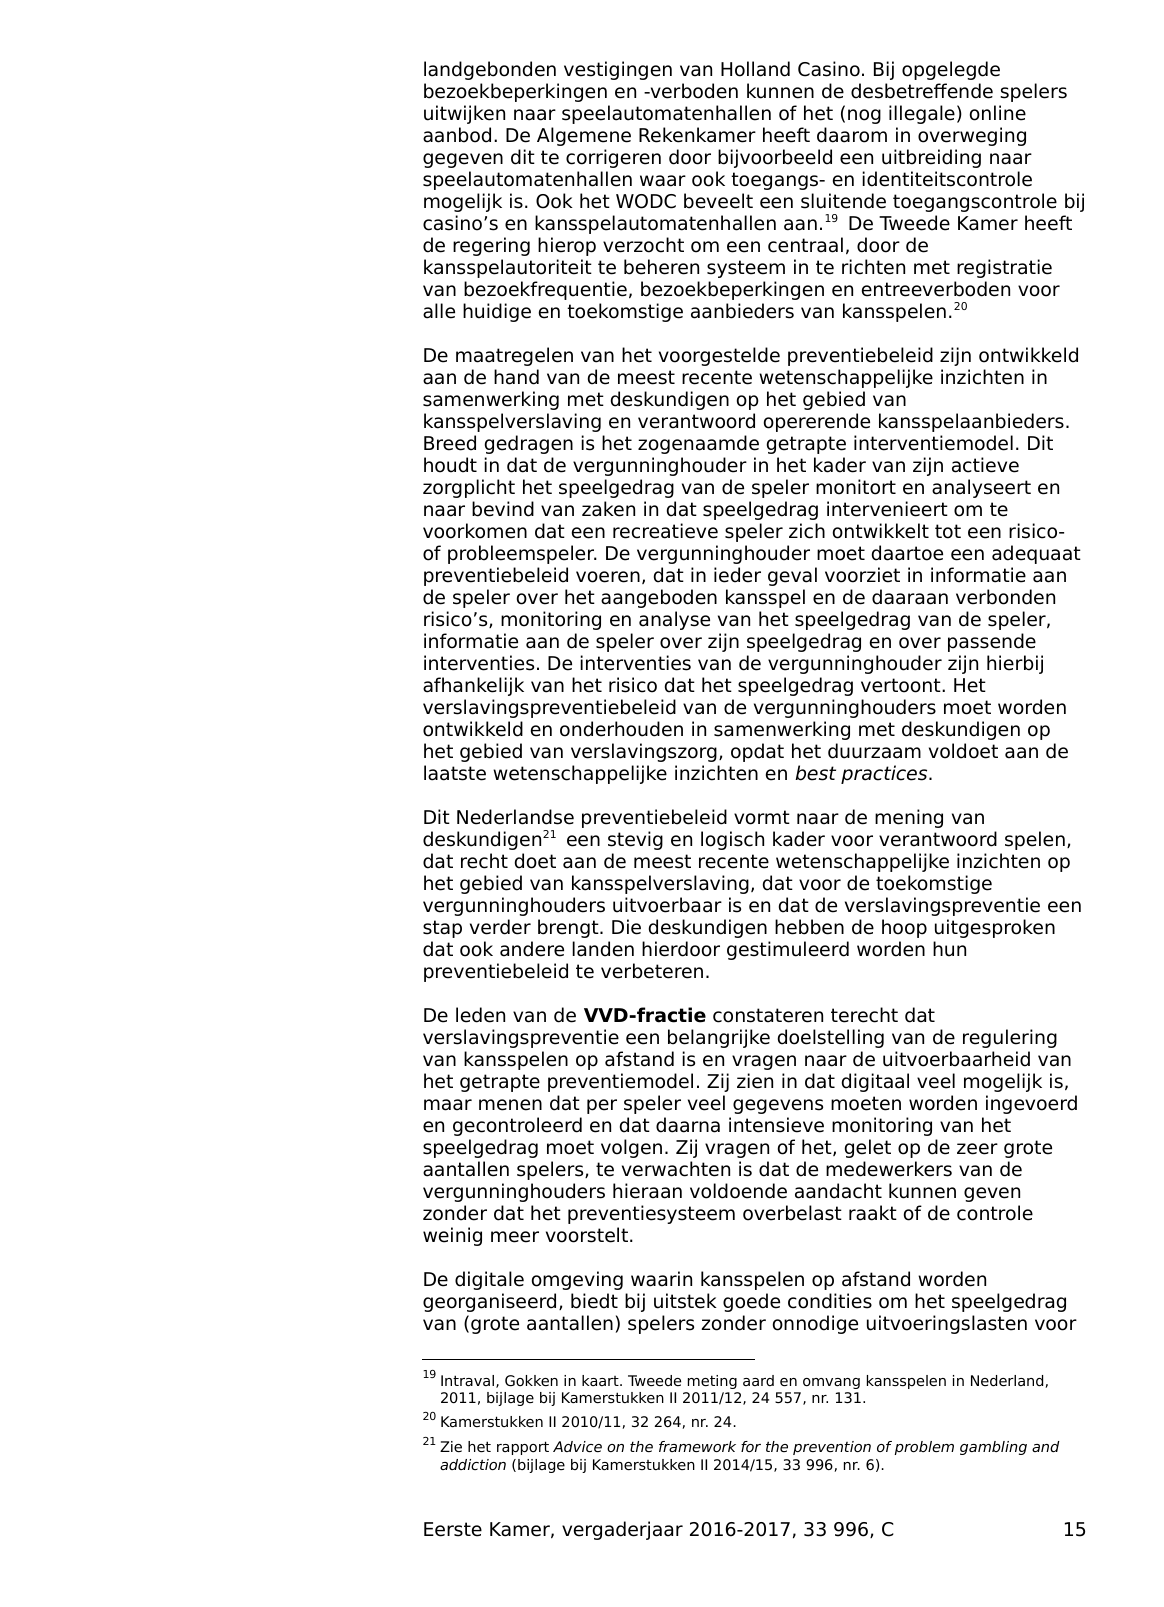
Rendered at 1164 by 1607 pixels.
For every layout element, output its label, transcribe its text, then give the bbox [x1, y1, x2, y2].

text Intraval, Gokken in kaart. Tweede meting aard en omvang kansspelen in Nederland, 2011, bijlage bij Kamerstukken II 2011/12, 24 557, nr. 131. [422, 1368, 1087, 1407]
text Zie het rapport Advice on the framework for the prevention of problem gambling and addiction (bijlage bij Kamerstukken II 2014/15, 33 996, nr. 6). [422, 1435, 1087, 1474]
text landgebonden vestigingen van Holland Casino. Bij opgelegde bezoekbeperkingen en -verboden kunnen de desbetreffende spelers uitwijken naar speelautomatenhallen of het (nog illegale) online aanbod. De Algemene Rekenkamer heeft daarom in overweging gegeven dit te corrigeren door bijvoorbeeld een uitbreiding naar speelautomatenhallen waar ook toegangs- en identiteitscontrole mogelijk is. Ook het WODC beveelt een sluitende toegangscontrole bij casino’s en kansspelautomatenhallen aan. De Tweede Kamer heeft de regering hierop verzocht om een centraal, door de kansspelautoriteit te beheren systeem in te richten met registratie van bezoekfrequentie, bezoekbeperkingen en entreeverboden voor alle huidige en toekomstige aanbieders van kansspelen. [422, 59, 1087, 323]
text Dit Nederlandse preventiebeleid vormt naar de mening van deskundigen een stevig en logisch kader voor verantwoord spelen, dat recht doet aan de meest recente wetenschappelijke inzichten op het gebied van kansspelverslaving, dat voor de toekomstige vergunninghouders uitvoerbaar is en dat de verslavingspreventie een stap verder brengt. Die deskundigen hebben de hoop uitgesproken dat ook andere landen hierdoor gestimuleerd worden hun preventiebeleid te verbeteren. [422, 807, 1087, 983]
text Kamerstukken II 2010/11, 32 264, nr. 24. [422, 1410, 1087, 1432]
text De leden van de VVD-fractie constateren terecht dat verslavingspreventie een belangrijke doelstelling van de regulering van kansspelen op afstand is en vragen naar de uitvoerbaarheid van het getrapte preventiemodel. Zij zien in dat digitaal veel mogelijk is, maar menen dat per speler veel gegevens moeten worden ingevoerd en gecontroleerd en dat daarna intensieve monitoring van het speelgedrag moet volgen. Zij vragen of het, gelet op de zeer grote aantallen spelers, te verwachten is dat de medewerkers van de vergunninghouders hieraan voldoende aandacht kunnen geven zonder dat het preventiesysteem overbelast raakt of de controle weinig meer voorstelt. [422, 1005, 1087, 1247]
text De maatregelen van het voorgestelde preventiebeleid zijn ontwikkeld aan de hand van de meest recente wetenschappelijke inzichten in samenwerking met deskundigen op het gebied van kansspelverslaving en verantwoord opererende kansspelaanbieders. Breed gedragen is het zogenaamde getrapte interventiemodel. Dit houdt in dat de vergunninghouder in het kader van zijn actieve zorgplicht het speelgedrag van de speler monitort en analyseert en naar bevind van zaken in dat speelgedrag intervenieert om te voorkomen dat een recreatieve speler zich ontwikkelt tot een risico- of probleemspeler. De vergunninghouder moet daartoe een adequaat preventiebeleid voeren, dat in ieder geval voorziet in informatie aan de speler over het aangeboden kansspel en de daaraan verbonden risico’s, monitoring en analyse van het speelgedrag van de speler, informatie aan de speler over zijn speelgedrag en over passende interventies. De interventies van de vergunninghouder zijn hierbij afhankelijk van het risico dat het speelgedrag vertoont. Het verslavingspreventiebeleid van de vergunninghouders moet worden ontwikkeld en onderhouden in samenwerking met deskundigen op het gebied van verslavingszorg, opdat het duurzaam voldoet aan de laatste wetenschappelijke inzichten en best practices. [422, 345, 1087, 784]
text De digitale omgeving waarin kansspelen op afstand worden georganiseerd, biedt bij uitstek goede condities om het speelgedrag van (grote aantallen) spelers zonder onnodige uitvoeringslasten voor [422, 1269, 1087, 1335]
